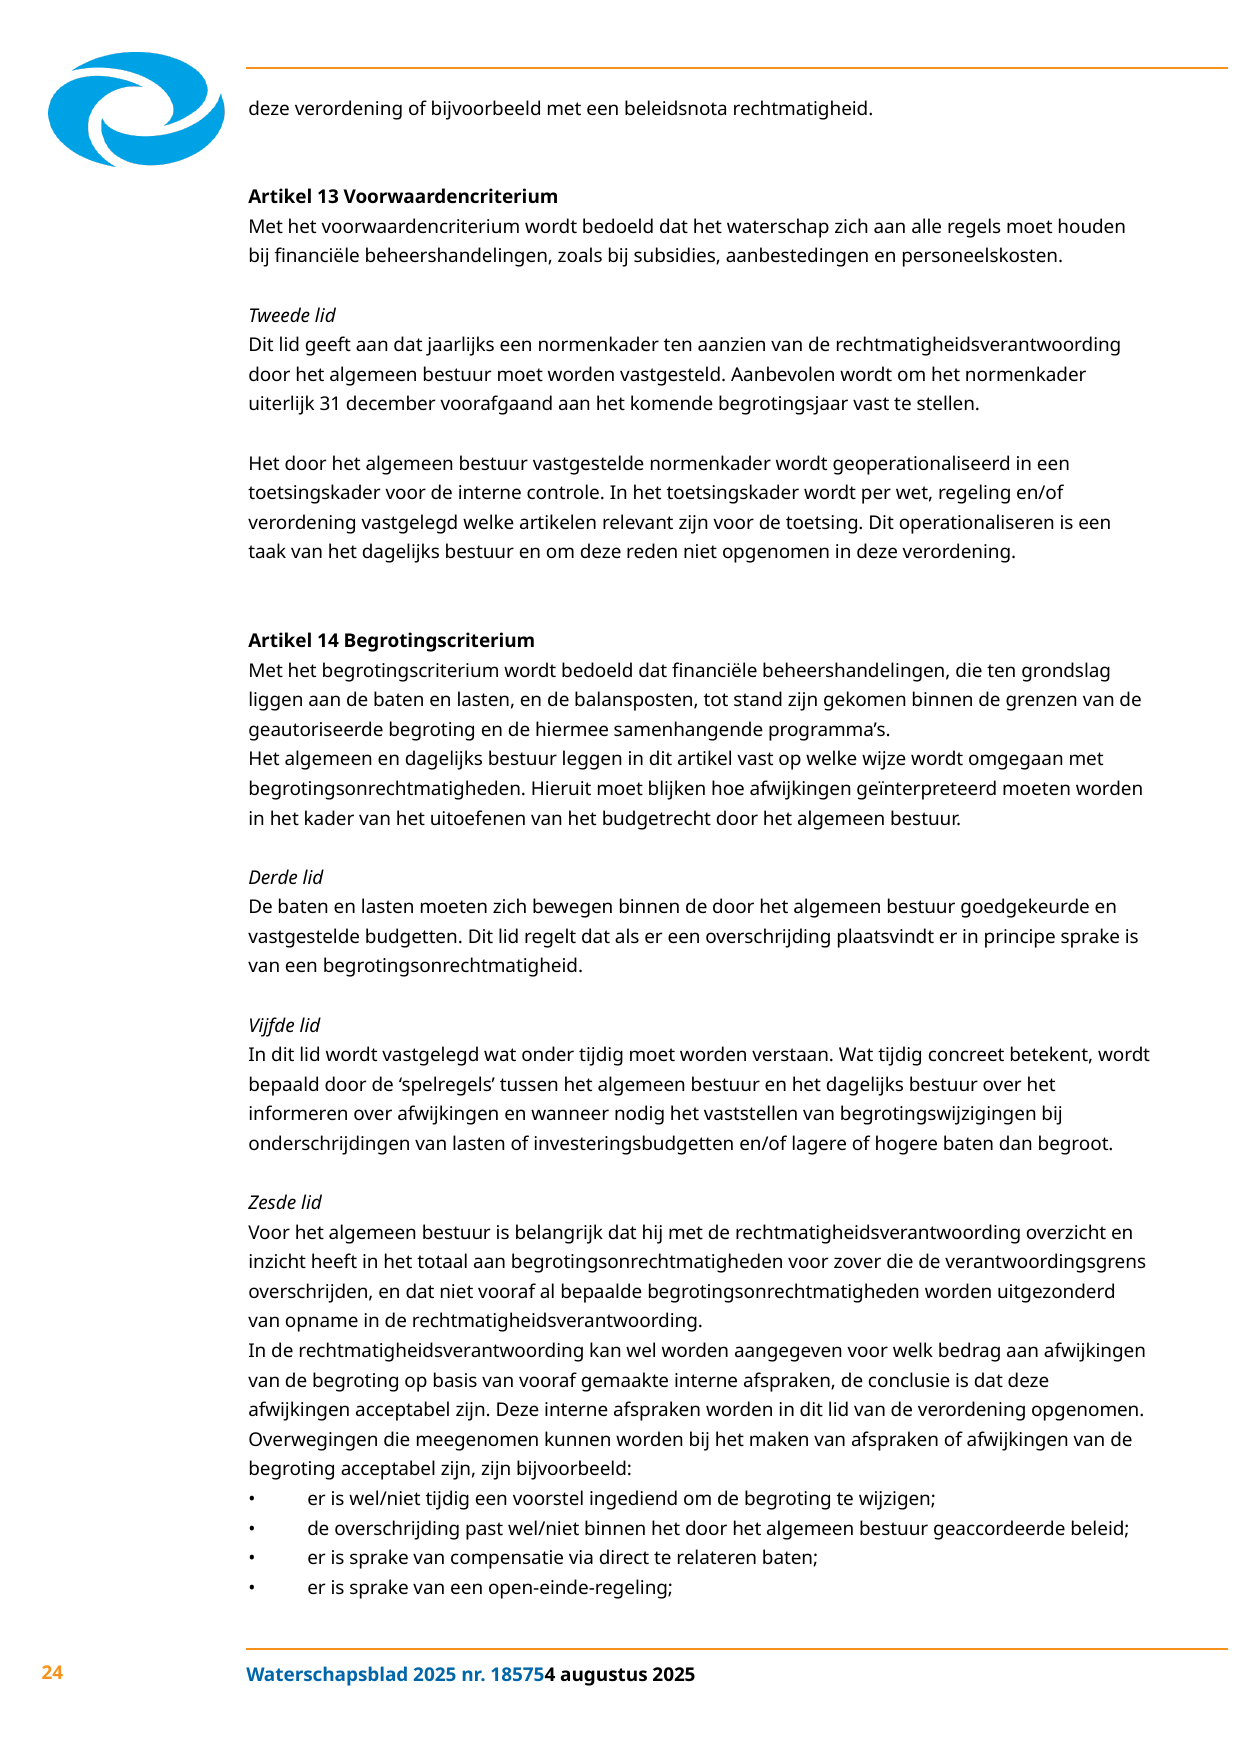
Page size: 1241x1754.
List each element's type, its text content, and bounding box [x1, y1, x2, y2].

list er is sprake van een open-einde-regeling; [248, 1574, 1152, 1600]
picture [41, 47, 231, 172]
text Vijfde lid [248, 1012, 1152, 1038]
text In dit lid wordt vastgelegd wat onder tijdig moet worden verstaan. Wat tijdig concreet betekent, wordt bepaald door de ‘spelregels’ tussen het algemeen bestuur en het dagelijks bestuur over het informeren over afwijkingen en wanneer nodig het vaststellen van begrotingswijzigingen bij onderschrijdingen van lasten of investeringsbudgetten en/of lagere of hogere baten dan begroot. [248, 1041, 1152, 1156]
text Dit lid geeft aan dat jaarlijks een normenkader ten aanzien van de rechtmatigheidsverantwoording door het algemeen bestuur moet worden vastgesteld. Aanbevolen wordt om het normenkader uiterlijk 31 december voorafgaand aan het komende begrotingsjaar vast te stellen. [248, 331, 1152, 416]
list er is sprake van compensatie via direct te relateren baten; [248, 1544, 1152, 1570]
text Tweede lid [248, 302, 1152, 328]
text Het door het algemeen bestuur vastgestelde normenkader wordt geoperationaliseerd in een toetsingskader voor de interne controle. In het toetsingskader wordt per wet, regeling en/of verordening vastgelegd welke artikelen relevant zijn voor de toetsing. Dit operationaliseren is een taak van het dagelijks bestuur en om deze reden niet opgenomen in deze verordening. [248, 450, 1152, 564]
text In de rechtmatigheidsverantwoording kan wel worden aangegeven voor welk bedrag aan afwijkingen van de begroting op basis van vooraf gemaakte interne afspraken, de conclusie is dat deze afwijkingen acceptabel zijn. Deze interne afspraken worden in dit lid van de verordening opgenomen. Overwegingen die meegenomen kunnen worden bij het maken van afspraken of afwijkingen van de begroting acceptabel zijn, zijn bijvoorbeeld: [248, 1337, 1152, 1481]
text Derde lid [248, 864, 1152, 890]
text deze verordening of bijvoorbeeld met een beleidsnota rechtmatigheid. [248, 95, 1152, 121]
text Met het begrotingscriterium wordt bedoeld dat financiële beheershandelingen, die ten grondslag liggen aan de baten en lasten, en de balansposten, tot stand zijn gekomen binnen de grenzen van de geautoriseerde begroting en de hiermee samenhangende programma’s. [248, 657, 1152, 742]
text Voor het algemeen bestuur is belangrijk dat hij met de rechtmatigheidsverantwoording overzicht en inzicht heeft in het totaal aan begrotingsonrechtmatigheden voor zover die de verantwoordingsgrens overschrijden, en dat niet vooraf al bepaalde begrotingsonrechtmatigheden worden uitgezonderd van opname in de rechtmatigheidsverantwoording. [248, 1219, 1152, 1333]
list de overschrijding past wel/niet binnen het door het algemeen bestuur geaccordeerde beleid; [248, 1515, 1152, 1541]
text Zesde lid [248, 1189, 1152, 1215]
text Met het voorwaardencriterium wordt bedoeld dat het waterschap zich aan alle regels moet houden bij financiële beheershandelingen, zoals bij subsidies, aanbestedingen en personeelskosten. [248, 213, 1152, 268]
text De baten en lasten moeten zich bewegen binnen de door het algemeen bestuur goedgekeurde en vastgestelde budgetten. Dit lid regelt dat als er een overschrijding plaatsvindt er in principe sprake is van een begrotingsonrechtmatigheid. [248, 893, 1152, 978]
text Het algemeen en dagelijks bestuur leggen in dit artikel vast op welke wijze wordt omgegaan met begrotingsonrechtmatigheden. Hieruit moet blijken hoe afwijkingen geïnterpreteerd moeten worden in het kader van het uitoefenen van het budgetrecht door het algemeen bestuur. [248, 746, 1152, 831]
list er is wel/niet tijdig een voorstel ingediend om de begroting te wijzigen; [248, 1485, 1152, 1511]
text Artikel 13 Voorwaardencriterium [248, 183, 1152, 209]
text Artikel 14 Begrotingscriterium [248, 627, 1152, 653]
